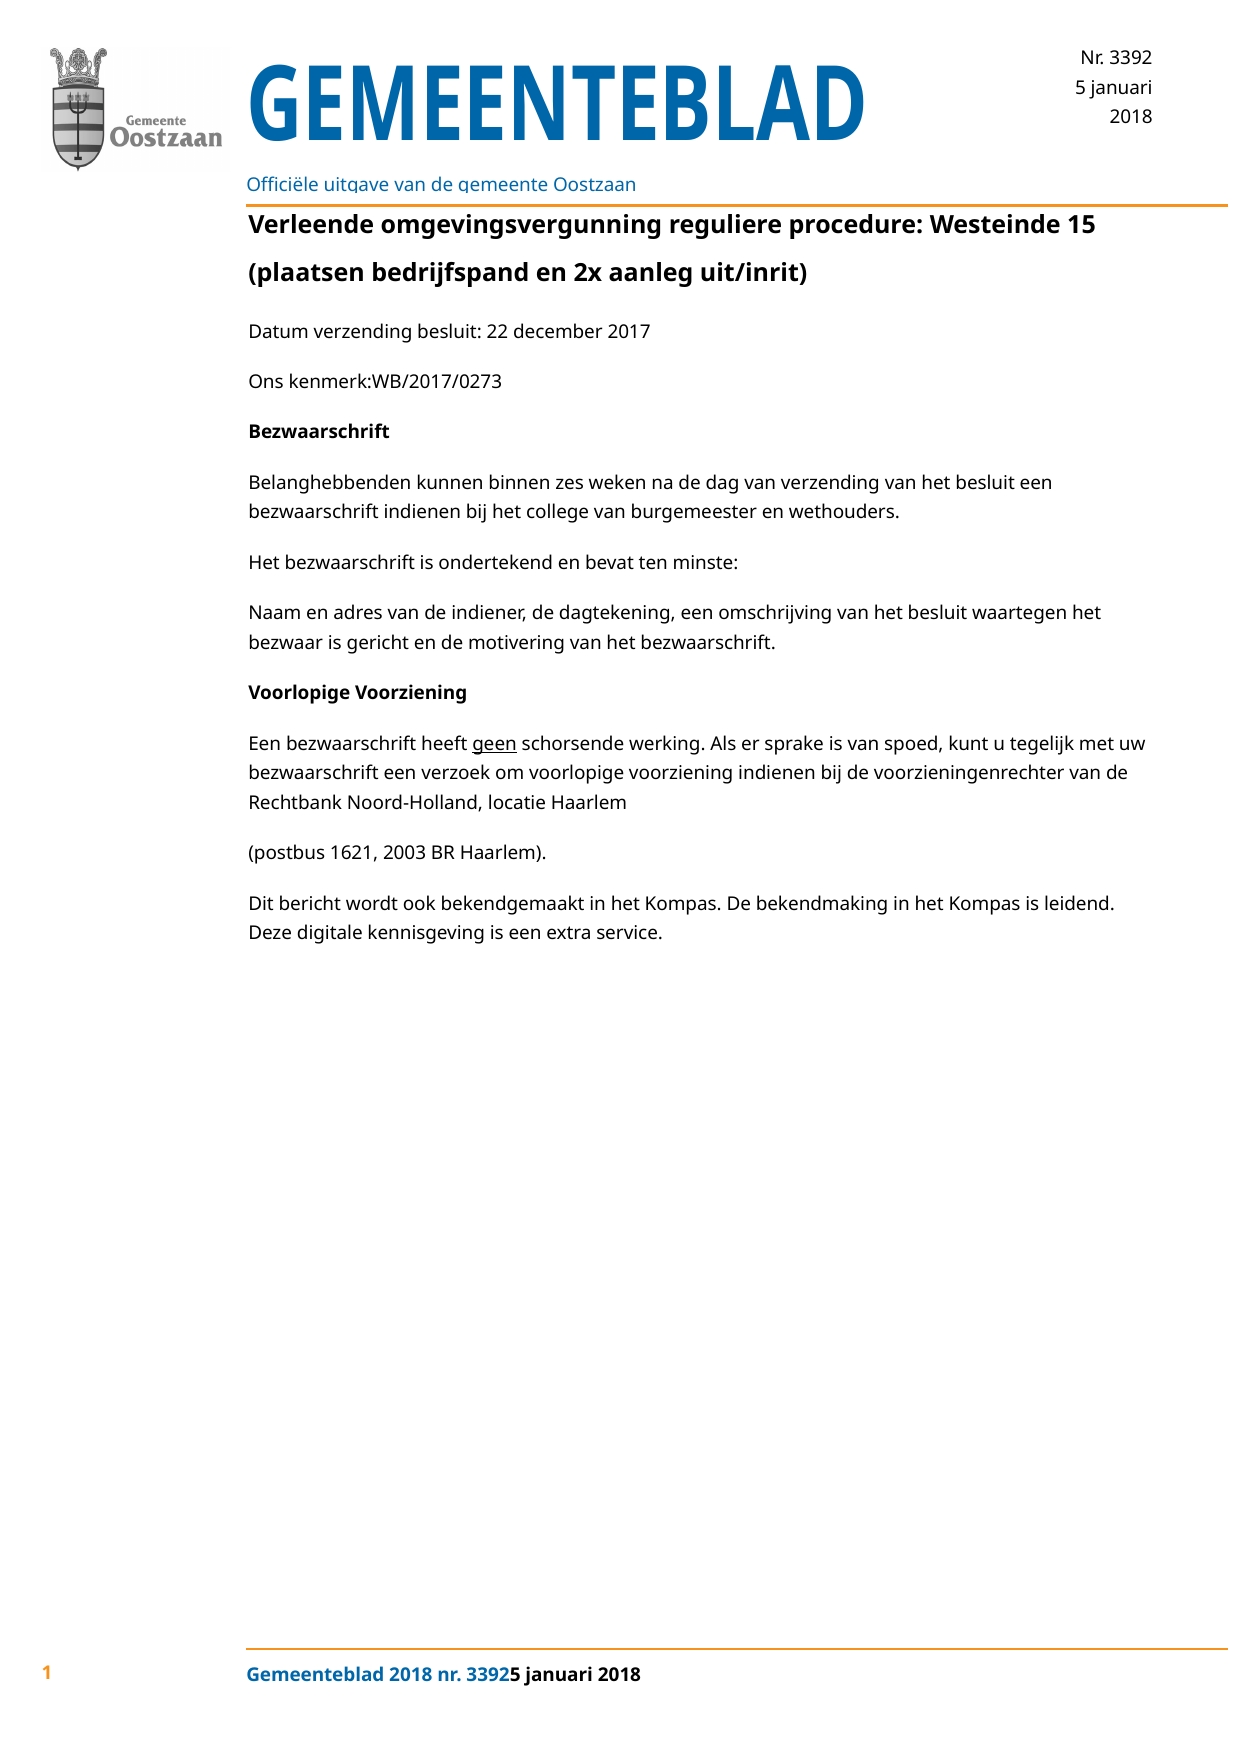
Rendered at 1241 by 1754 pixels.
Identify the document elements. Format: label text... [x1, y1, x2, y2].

text Dit bericht wordt ook bekendgemaakt in het Kompas. De bekendmaking in het Kompas is leidend. Deze digitale kennisgeving is een extra service. [248, 890, 1152, 945]
text Naam en adres van de indiener, de dagtekening, een omschrijving van het besluit waartegen het bezwaar is gericht en de motivering van het bezwaarschrift. [248, 599, 1152, 655]
text Bezwaarschrift [248, 419, 1152, 444]
text Het bezwaarschrift is ondertekend en bevat ten minste: [248, 549, 1152, 575]
text Datum verzending besluit: 22 december 2017 [248, 318, 1152, 344]
picture [41, 47, 231, 172]
text (postbus 1621, 2003 BR Haarlem). [248, 839, 1152, 865]
text Belanghebbenden kunnen binnen zes weken na de dag van verzending van het besluit een bezwaarschrift indienen bij het college van burgemeester en wethouders. [248, 469, 1152, 524]
text Ons kenmerk:WB/2017/0273 [248, 368, 1152, 394]
text Verleende omgevingsvergunning reguliere procedure: Westeinde 15 (plaatsen bedrijfspand en 2x aanleg uit/inrit) [248, 207, 1152, 288]
text Voorlopige Voorziening [248, 679, 1152, 705]
text Een bezwaarschrift heeft geen schorsende werking. Als er sprake is van spoed, kunt u tegelijk met uw bezwaarschrift een verzoek om voorlopige voorziening indienen bij de voorzieningenrechter van de Rechtbank Noord-Holland, locatie Haarlem [248, 730, 1152, 815]
